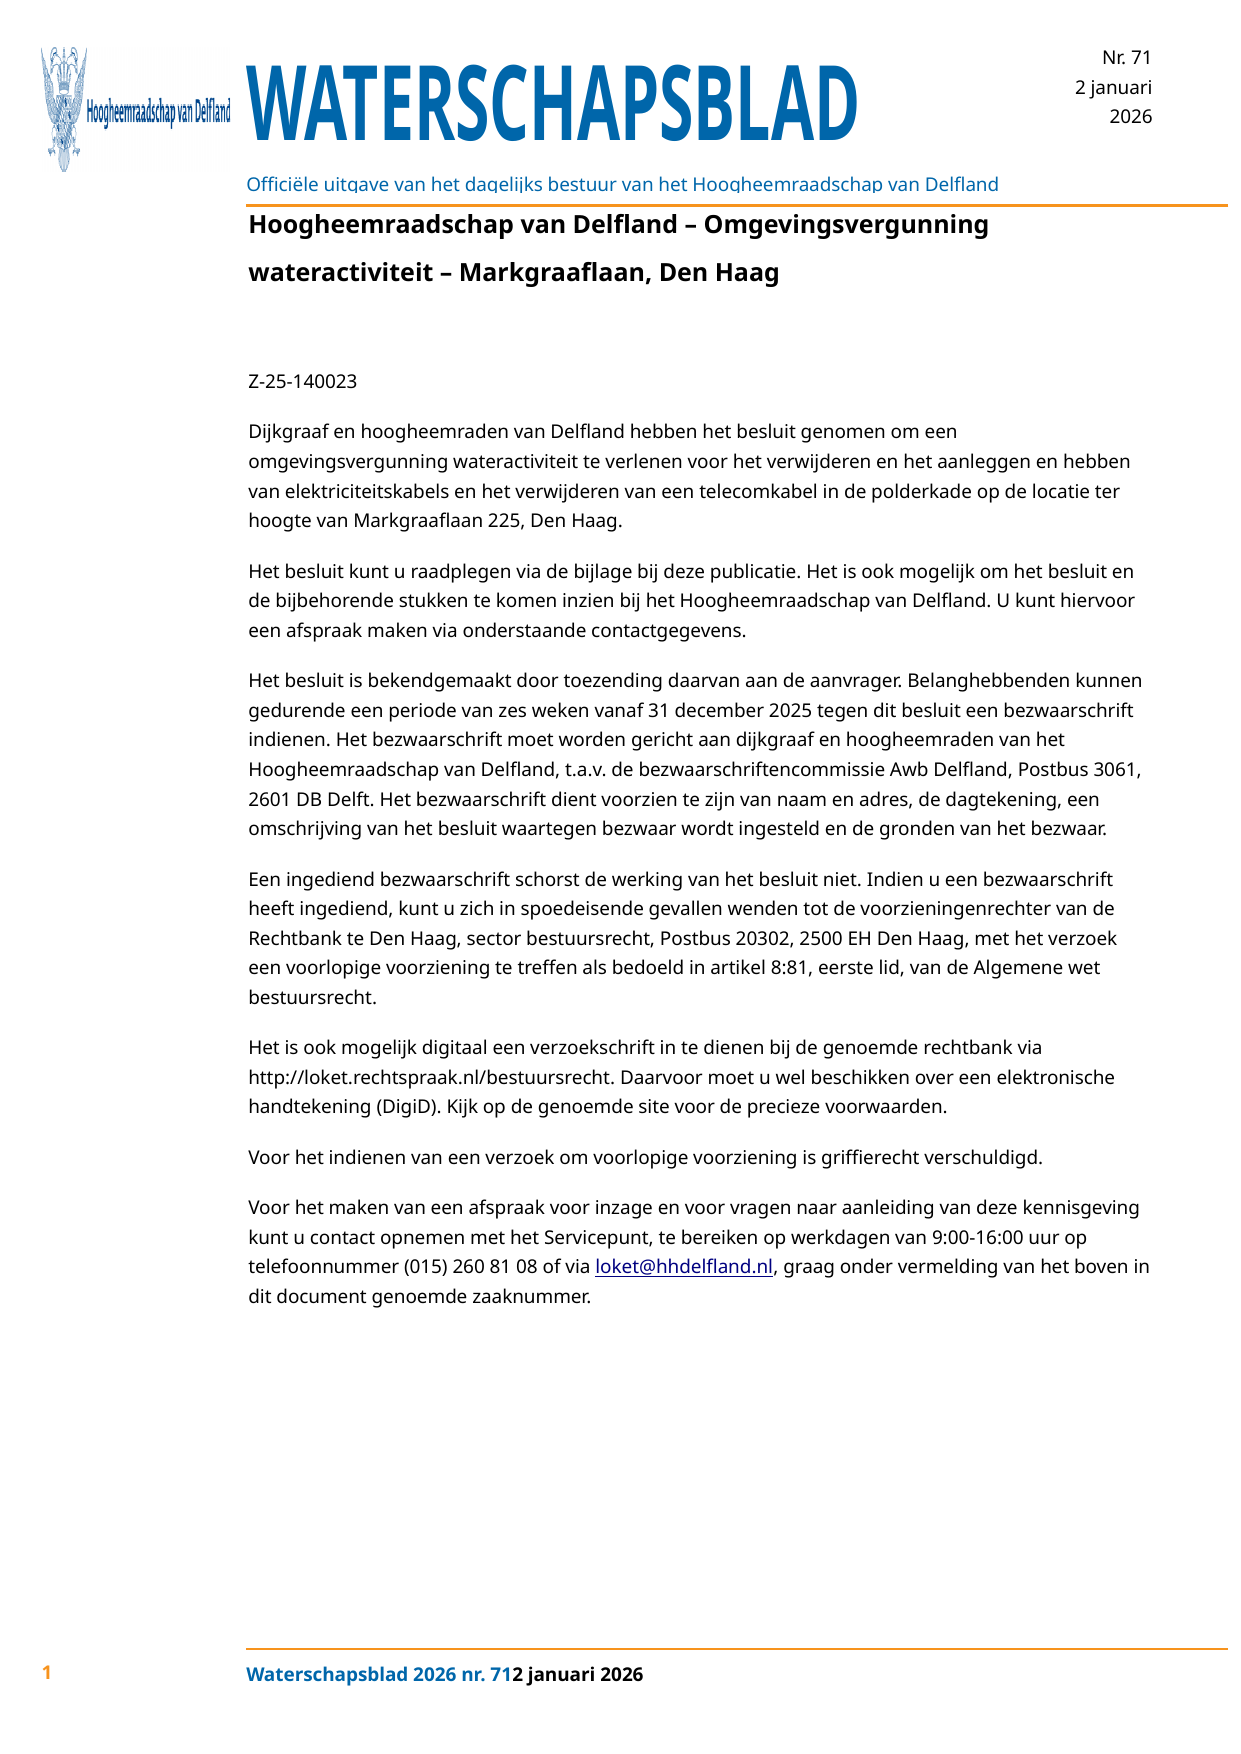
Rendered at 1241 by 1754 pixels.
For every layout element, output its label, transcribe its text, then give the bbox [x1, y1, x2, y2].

text Hoogheemraadschap van Delfland – Omgevingsvergunning wateractiviteit – Markgraaflaan, Den Haag [248, 207, 1152, 288]
text Z-25-140023 [248, 368, 1152, 394]
text Het besluit is bekendgemaakt door toezending daarvan aan de aanvrager. Belanghebbenden kunnen gedurende een periode van zes weken vanaf 31 december 2025 tegen dit besluit een bezwaarschrift indienen. Het bezwaarschrift moet worden gericht aan dijkgraaf en hoogheemraden van het Hoogheemraadschap van Delfland, t.a.v. de bezwaarschriftencommissie Awb Delfland, Postbus 3061, 2601 DB Delft. Het bezwaarschrift dient voorzien te zijn van naam en adres, de dagtekening, een omschrijving van het besluit waartegen bezwaar wordt ingesteld en de gronden van het bezwaar. [248, 667, 1152, 841]
text Een ingediend bezwaarschrift schorst de werking van het besluit niet. Indien u een bezwaarschrift heeft ingediend, kunt u zich in spoedeisende gevallen wenden tot de voorzieningenrechter van de Rechtbank te Den Haag, sector bestuursrecht, Postbus 20302, 2500 EH Den Haag, met het verzoek een voorlopige voorziening te treffen als bedoeld in artikel 8:81, eerste lid, van de Algemene wet bestuursrecht. [248, 866, 1152, 1010]
text Voor het maken van een afspraak voor inzage en voor vragen naar aanleiding van deze kennisgeving kunt u contact opnemen met het Servicepunt, te bereiken op werkdagen van 9:00-16:00 uur op telefoonnummer (015) 260 81 08 of via loket@hhdelfland.nl, graag onder vermelding van het boven in dit document genoemde zaaknummer. [248, 1194, 1152, 1309]
picture [41, 47, 231, 172]
text Dijkgraaf en hoogheemraden van Delfland hebben het besluit genomen om een omgevingsvergunning wateractiviteit te verlenen voor het verwijderen en het aanleggen en hebben van elektriciteitskabels en het verwijderen van een telecomkabel in de polderkade op de locatie ter hoogte van Markgraaflaan 225, Den Haag. [248, 419, 1152, 533]
text Het besluit kunt u raadplegen via de bijlage bij deze publicatie. Het is ook mogelijk om het besluit en de bijbehorende stukken te komen inzien bij het Hoogheemraadschap van Delfland. U kunt hiervoor een afspraak maken via onderstaande contactgegevens. [248, 558, 1152, 643]
text Voor het indienen van een verzoek om voorlopige voorziening is griffierecht verschuldigd. [248, 1144, 1152, 1170]
text Het is ook mogelijk digitaal een verzoekschrift in te dienen bij de genoemde rechtbank via http://loket.rechtspraak.nl/bestuursrecht. Daarvoor moet u wel beschikken over een elektronische handtekening (DigiD). Kijk op de genoemde site voor de precieze voorwaarden. [248, 1034, 1152, 1119]
